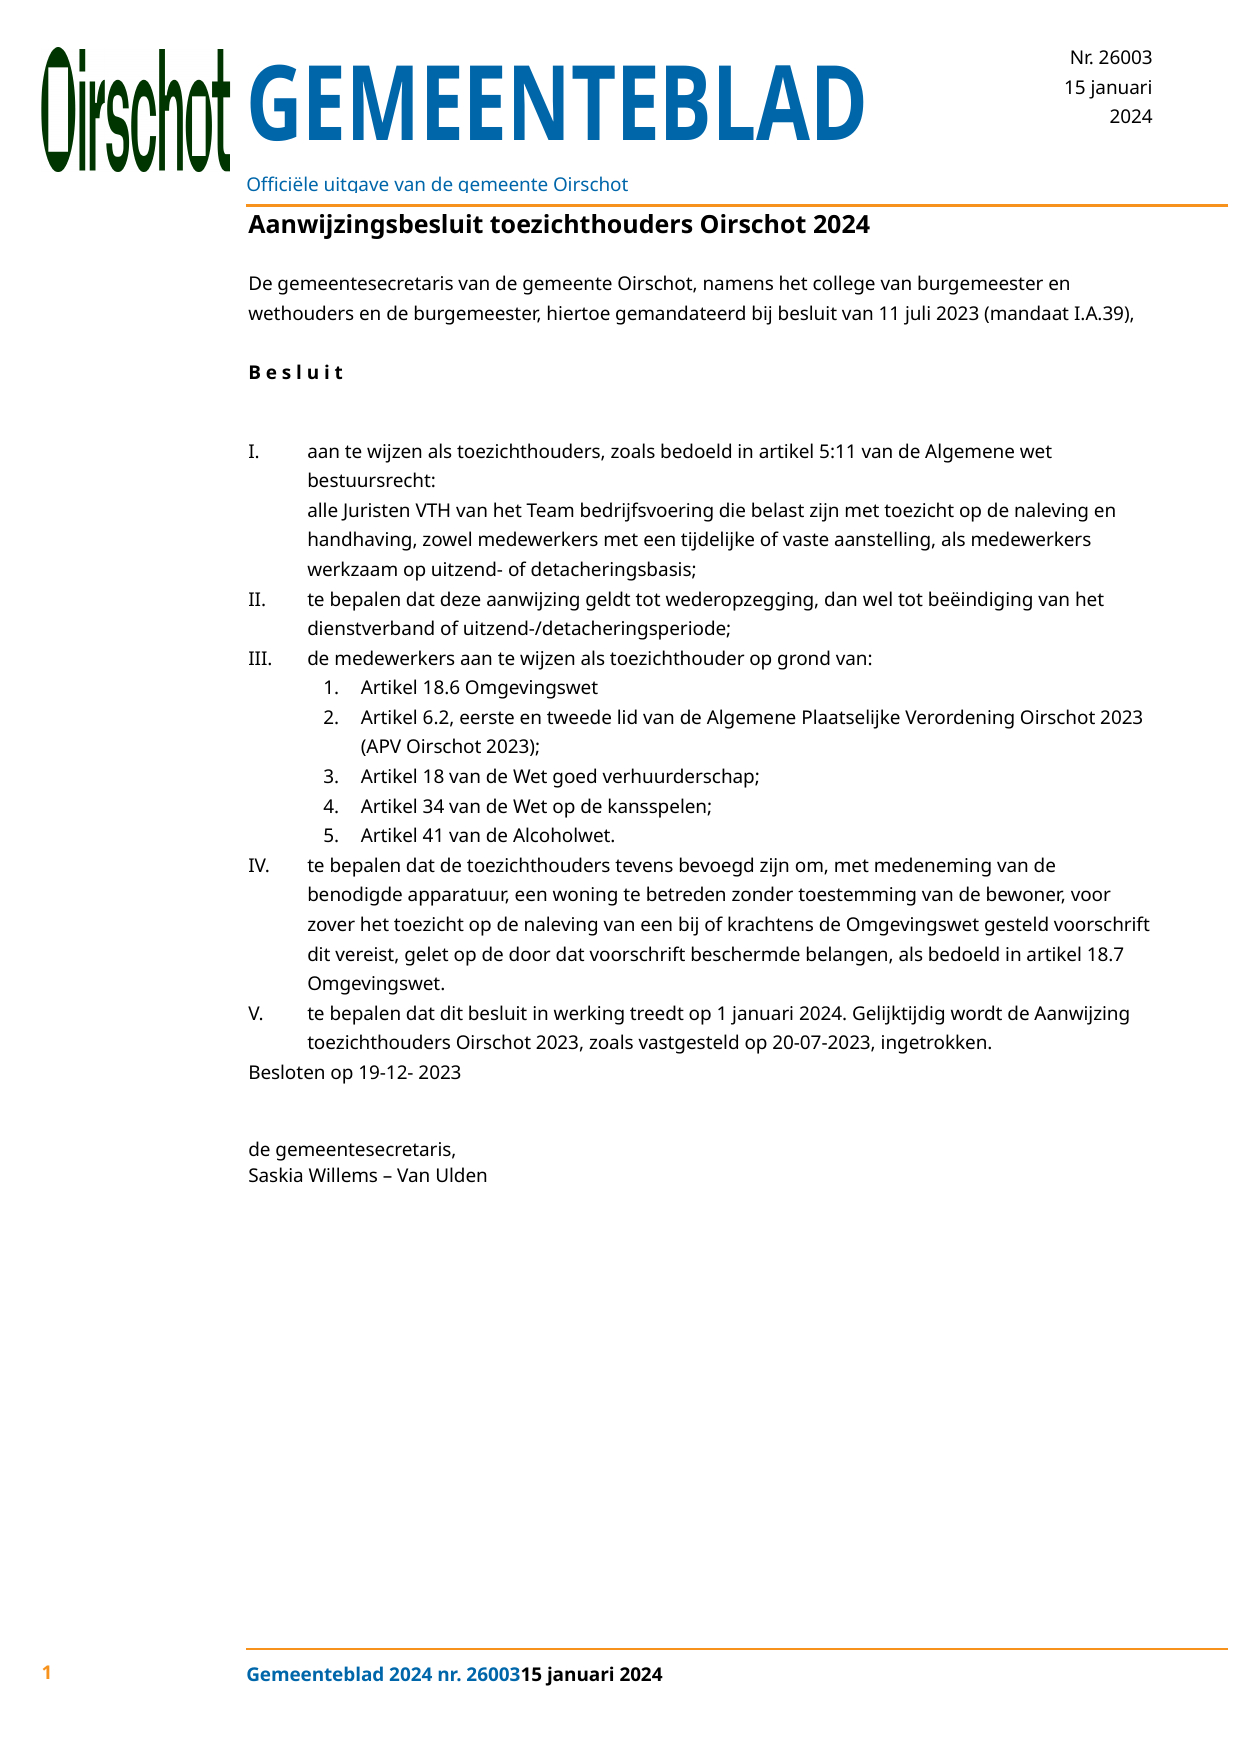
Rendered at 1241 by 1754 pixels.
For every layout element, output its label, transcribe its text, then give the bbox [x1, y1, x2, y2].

list Artikel 18.6 Omgevingswet [323, 674, 1152, 700]
text Aanwijzingsbesluit toezichthouders Oirschot 2024 [248, 207, 1152, 241]
text Besloten op 19-12- 2023 [248, 1059, 1152, 1085]
text Saskia Willems – Van Ulden [248, 1162, 1152, 1188]
list aan te wijzen als toezichthouders, zoals bedoeld in artikel 5:11 van de Algemene wet bestuursrecht: [248, 438, 1152, 493]
list de medewerkers aan te wijzen als toezichthouder op grond van: [248, 645, 1152, 671]
text De gemeentesecretaris van de gemeente Oirschot, namens het college van burgemeester en wethouders en de burgemeester, hiertoe gemandateerd bij besluit van 11 juli 2023 (mandaat I.A.39), [248, 270, 1152, 326]
text B e s l u i t [248, 359, 1152, 385]
list te bepalen dat dit besluit in werking treedt op 1 januari 2024. Gelijktijdig wordt de Aanwijzing toezichthouders Oirschot 2023, zoals vastgesteld op 20-07-2023, ingetrokken. [248, 1000, 1152, 1055]
list Artikel 34 van de Wet op de kansspelen; [323, 793, 1152, 819]
list te bepalen dat de toezichthouders tevens bevoegd zijn om, met medeneming van de benodigde apparatuur, een woning te betreden zonder toestemming van de bewoner, voor zover het toezicht op de naleving van een bij of krachtens de Omgevingswet gesteld voorschrift dit vereist, gelet op de door dat voorschrift beschermde belangen, als bedoeld in artikel 18.7 Omgevingswet. [248, 852, 1152, 996]
list Artikel 41 van de Alcoholwet. [323, 822, 1152, 848]
list Artikel 6.2, eerste en tweede lid van de Algemene Plaatselijke Verordening Oirschot 2023 (APV Oirschot 2023); [323, 704, 1152, 759]
list Artikel 18 van de Wet goed verhuurderschap; [323, 763, 1152, 789]
text de gemeentesecretaris, [248, 1136, 1152, 1162]
list alle Juristen VTH van het Team bedrijfsvoering die belast zijn met toezicht op de naleving en handhaving, zowel medewerkers met een tijdelijke of vaste aanstelling, als medewerkers werkzaam op uitzend- of detacheringsbasis; [248, 497, 1152, 582]
list te bepalen dat deze aanwijzing geldt tot wederopzegging, dan wel tot beëindiging van het dienstverband of uitzend-/detacheringsperiode; [248, 586, 1152, 641]
picture [41, 47, 231, 172]
